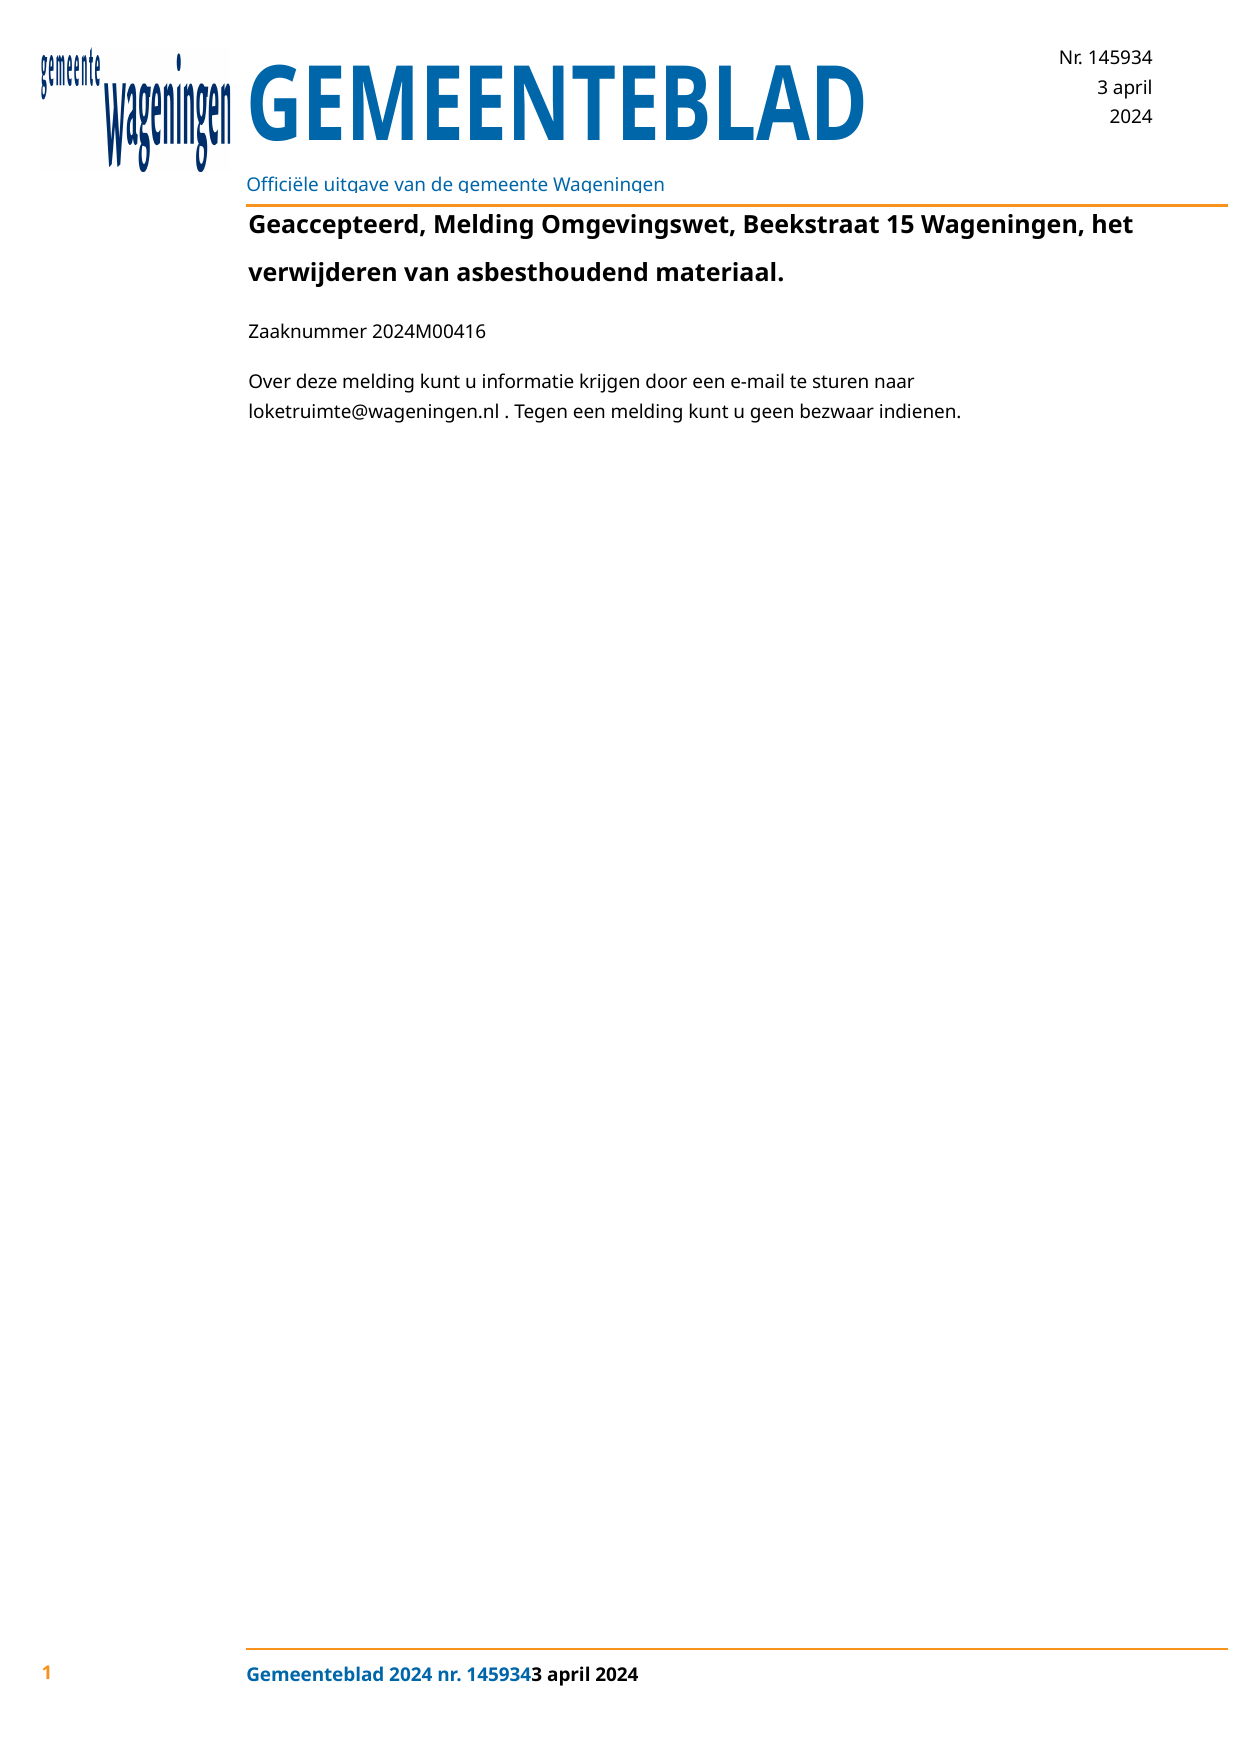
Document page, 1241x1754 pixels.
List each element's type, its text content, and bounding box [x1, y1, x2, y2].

picture [41, 47, 231, 172]
text Zaaknummer 2024M00416 [248, 318, 1152, 344]
text Over deze melding kunt u informatie krijgen door een e-mail te sturen naar loketruimte@wageningen.nl . Tegen een melding kunt u geen bezwaar indienen. [248, 368, 1152, 424]
text Geaccepteerd, Melding Omgevingswet, Beekstraat 15 Wageningen, het verwijderen van asbesthoudend materiaal. [248, 207, 1152, 288]
